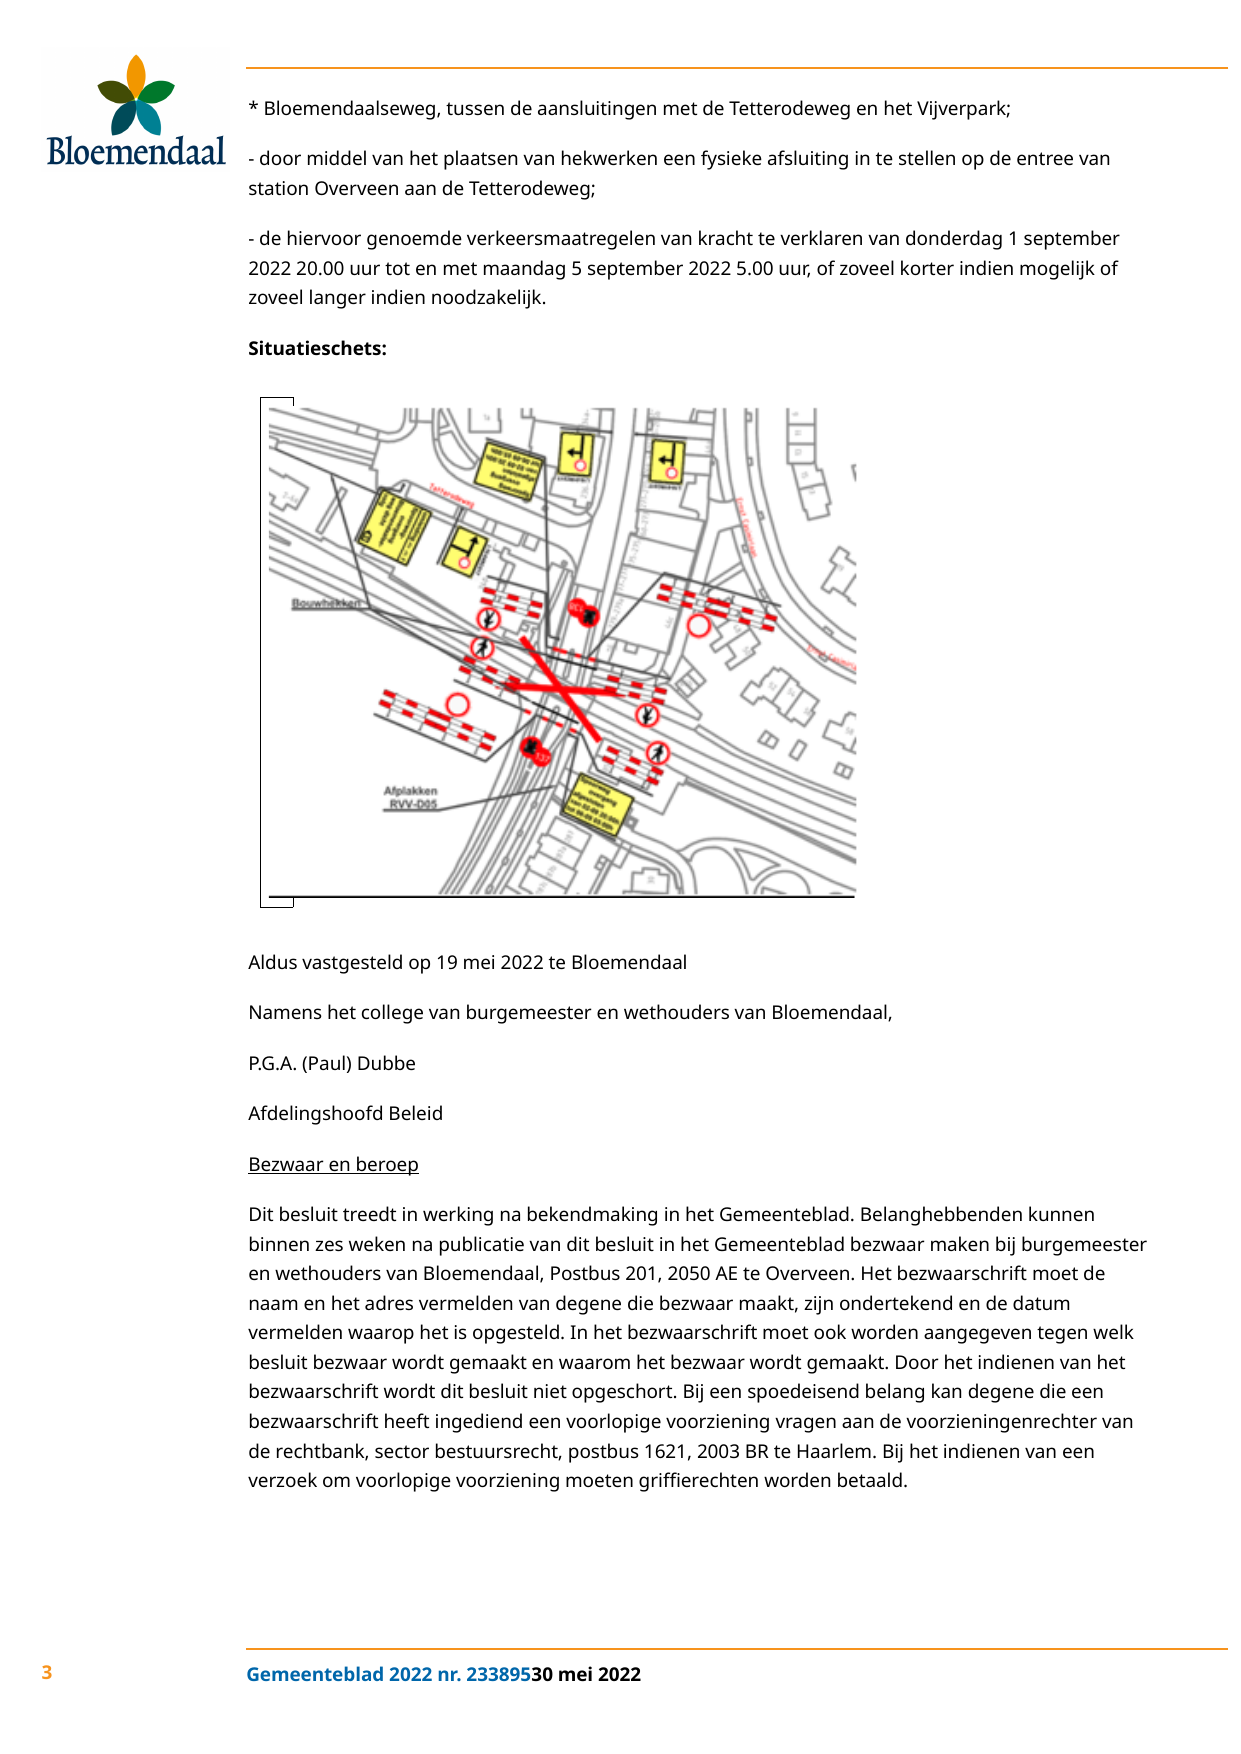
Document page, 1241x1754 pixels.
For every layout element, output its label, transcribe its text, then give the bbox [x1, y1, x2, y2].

text Dit besluit treedt in werking na bekendmaking in het Gemeenteblad. Belanghebbenden kunnen binnen zes weken na publicatie van dit besluit in het Gemeenteblad bezwaar maken bij burgemeester en wethouders van Bloemendaal, Postbus 201, 2050 AE te Overveen. Het bezwaarschrift moet de naam en het adres vermelden van degene die bezwaar maakt, zijn ondertekend en de datum vermelden waarop het is opgesteld. In het bezwaarschrift moet ook worden aangegeven tegen welk besluit bezwaar wordt gemaakt en waarom het bezwaar wordt gemaakt. Door het indienen van het bezwaarschrift wordt dit besluit niet opgeschort. Bij een spoedeisend belang kan degene die een bezwaarschrift heeft ingediend een voorlopige voorziening vragen aan de voorzieningenrechter van de rechtbank, sector bestuursrecht, postbus 1621, 2003 BR te Haarlem. Bij het indienen van een verzoek om voorlopige voorziening moeten griffierechten worden betaald. [248, 1201, 1152, 1493]
text Bezwaar en beroep [248, 1151, 1152, 1177]
text P.G.A. (Paul) Dubbe [248, 1050, 1152, 1076]
text Namens het college van burgemeester en wethouders van Bloemendaal, [248, 999, 1152, 1025]
picture [268, 406, 860, 898]
text Situatieschets: [248, 335, 1152, 361]
text Afdelingshoofd Beleid [248, 1100, 1152, 1126]
text - de hiervoor genoemde verkeersmaatregelen van kracht te verklaren van donderdag 1 september 2022 20.00 uur tot en met maandag 5 september 2022 5.00 uur, of zoveel korter indien mogelijk of zoveel langer indien noodzakelijk. [248, 225, 1152, 310]
picture [41, 47, 231, 172]
text * Bloemendaalseweg, tussen de aansluitingen met de Tetterodeweg en het Vijverpark; [248, 95, 1152, 121]
text - door middel van het plaatsen van hekwerken een fysieke afsluiting in te stellen op de entree van station Overveen aan de Tetterodeweg; [248, 145, 1152, 201]
text Aldus vastgesteld op 19 mei 2022 te Bloemendaal [248, 949, 1152, 975]
